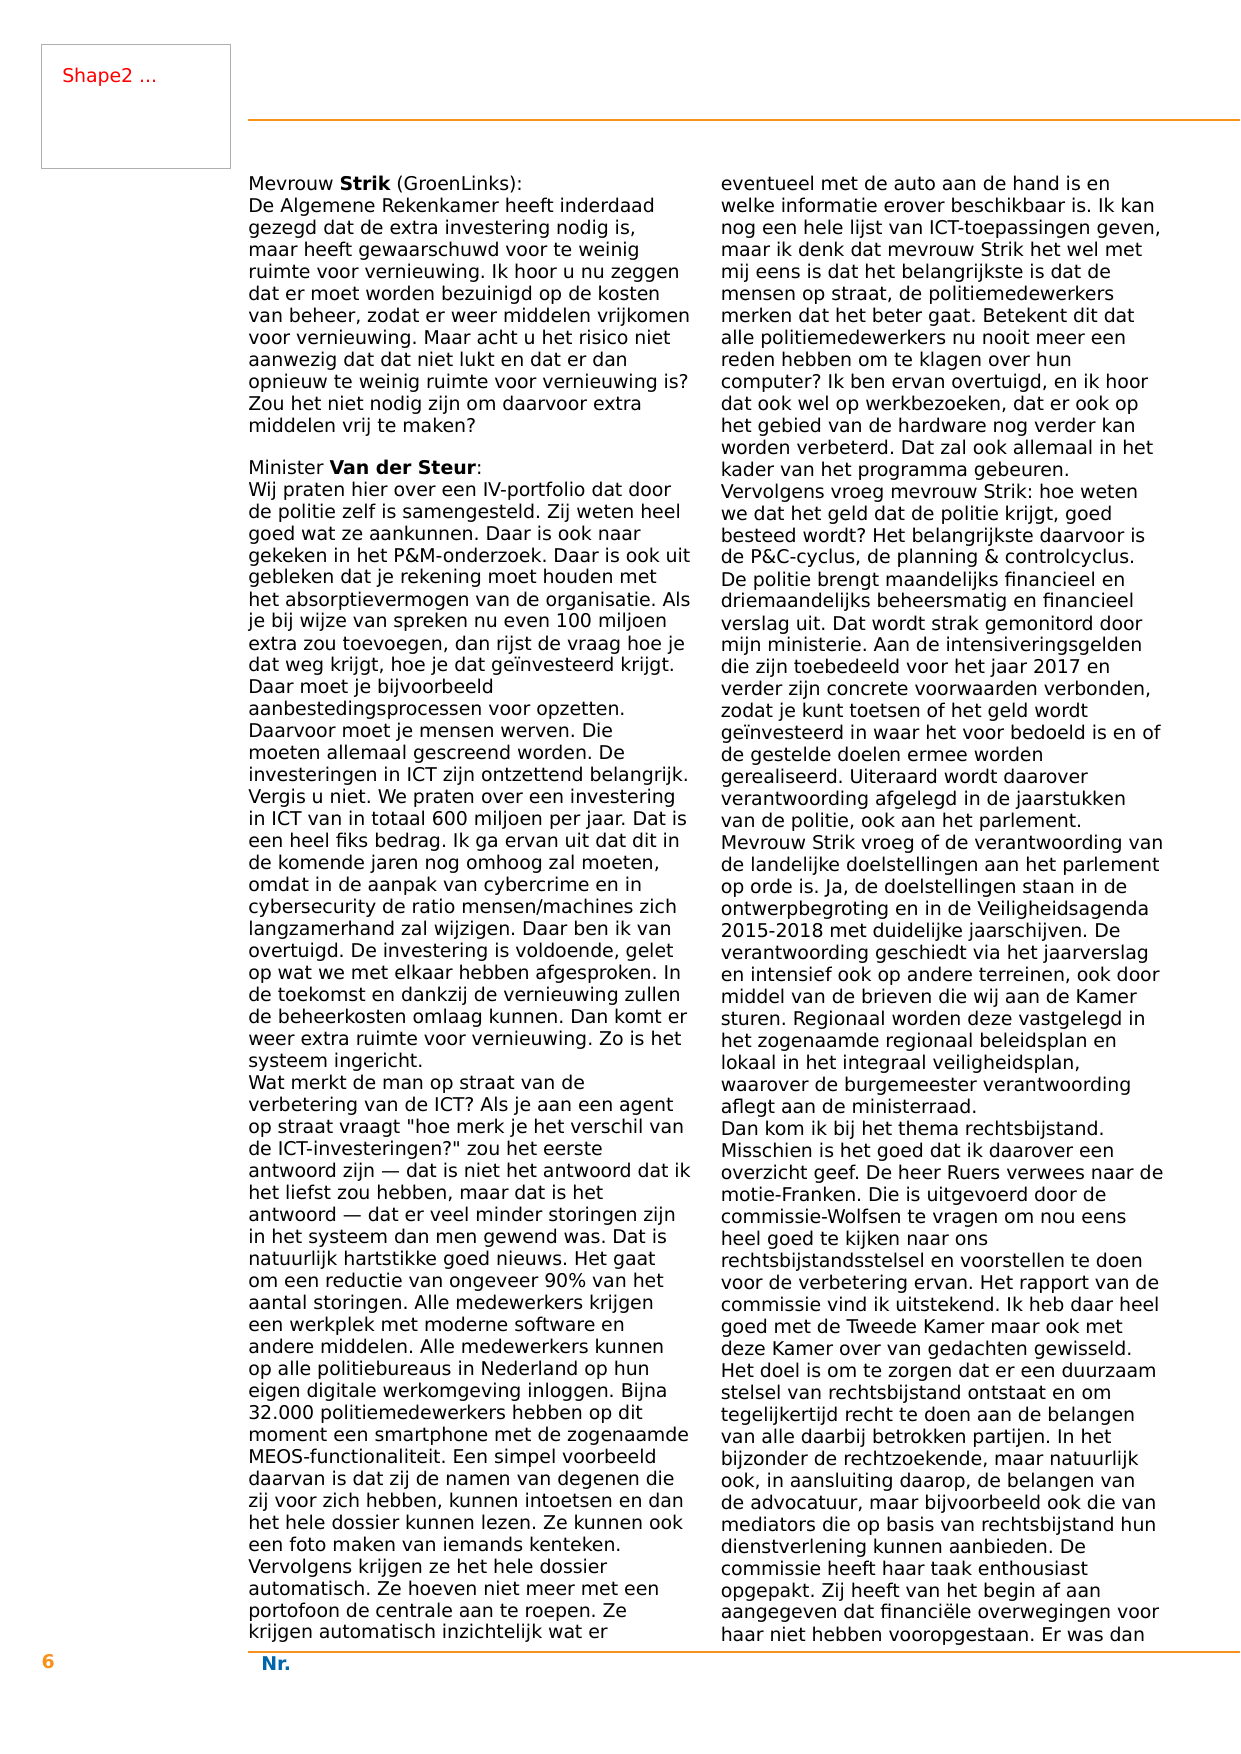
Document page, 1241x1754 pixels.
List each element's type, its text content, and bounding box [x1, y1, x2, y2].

text Dan kom ik bij het thema rechtsbijstand. Misschien is het goed dat ik daarover een overzicht geef. De heer Ruers verwees naar de motie-Franken. Die is uitgevoerd door de commissie-Wolfsen te vragen om nou eens heel goed te kijken naar ons rechtsbijstandsstelsel en voorstellen te doen voor de verbetering ervan. Het rapport van de commissie vind ik uitstekend. Ik heb daar heel goed met de Tweede Kamer maar ook met deze Kamer over van gedachten gewisseld. Het doel is om te zorgen dat er een duurzaam stelsel van rechtsbijstand ontstaat en om tegelijkertijd recht te doen aan de belangen van alle daarbij betrokken partijen. In het bijzonder de rechtzoekende, maar natuurlijk ook, in aansluiting daarop, de belangen van de advocatuur, maar bijvoorbeeld ook die van mediators die op basis van rechtsbijstand hun dienstverlening kunnen aanbieden. De commissie heeft haar taak enthousiast opgepakt. Zij heeft van het begin af aan aangegeven dat financiële overwegingen voor haar niet hebben vooropgestaan. Er was dan [721, 1118, 1163, 1645]
text Mevrouw Strik vroeg of de verantwoording van de landelijke doelstellingen aan het parlement op orde is. Ja, de doelstellingen staan in de ontwerpbegroting en in de Veiligheidsagenda 2015-2018 met duidelijke jaarschijven. De verantwoording geschiedt via het jaarverslag en intensief ook op andere terreinen, ook door middel van de brieven die wij aan de Kamer sturen. Regionaal worden deze vastgelegd in het zogenaamde regionaal beleidsplan en lokaal in het integraal veiligheidsplan, waarover de burgemeester verantwoording aflegt aan de ministerraad. [721, 832, 1163, 1118]
text eventueel met de auto aan de hand is en welke informatie erover beschikbaar is. Ik kan nog een hele lijst van ICT-toepassingen geven, maar ik denk dat mevrouw Strik het wel met mij eens is dat het belangrijkste is dat de mensen op straat, de politiemedewerkers merken dat het beter gaat. Betekent dit dat alle politiemedewerkers nu nooit meer een reden hebben om te klagen over hun computer? Ik ben ervan overtuigd, en ik hoor dat ook wel op werkbezoeken, dat er ook op het gebied van de hardware nog verder kan worden verbeterd. Dat zal ook allemaal in het kader van het programma gebeuren. [721, 173, 1163, 481]
text Mevrouw Strik (GroenLinks): [248, 173, 691, 195]
text Wat merkt de man op straat van de verbetering van de ICT? Als je aan een agent op straat vraagt "hoe merk je het verschil van de ICT-investeringen?" zou het eerste antwoord zijn — dat is niet het antwoord dat ik het liefst zou hebben, maar dat is het antwoord — dat er veel minder storingen zijn in het systeem dan men gewend was. Dat is natuurlijk hartstikke goed nieuws. Het gaat om een reductie van ongeveer 90% van het aantal storingen. Alle medewerkers krijgen een werkplek met moderne software en andere middelen. Alle medewerkers kunnen op alle politiebureaus in Nederland op hun eigen digitale werkomgeving inloggen. Bijna 32.000 politiemedewerkers hebben op dit moment een smartphone met de zogenaamde MEOS-functionaliteit. Een simpel voorbeeld daarvan is dat zij de namen van degenen die zij voor zich hebben, kunnen intoetsen en dan het hele dossier kunnen lezen. Ze kunnen ook een foto maken van iemands kenteken. Vervolgens krijgen ze het hele dossier automatisch. Ze hoeven niet meer met een portofoon de centrale aan te roepen. Ze krijgen automatisch inzichtelijk wat er [248, 1072, 691, 1643]
text Vervolgens vroeg mevrouw Strik: hoe weten we dat het geld dat de politie krijgt, goed besteed wordt? Het belangrijkste daarvoor is de P&C-cyclus, de planning & controlcyclus. De politie brengt maandelijks financieel en driemaandelijks beheersmatig en financieel verslag uit. Dat wordt strak gemonitord door mijn ministerie. Aan de intensiveringsgelden die zijn toebedeeld voor het jaar 2017 en verder zijn concrete voorwaarden verbonden, zodat je kunt toetsen of het geld wordt geïnvesteerd in waar het voor bedoeld is en of de gestelde doelen ermee worden gerealiseerd. Uiteraard wordt daarover verantwoording afgelegd in de jaarstukken van de politie, ook aan het parlement. [721, 481, 1163, 832]
text Minister Van der Steur: [248, 457, 691, 478]
text De Algemene Rekenkamer heeft inderdaad gezegd dat de extra investering nodig is, maar heeft gewaarschuwd voor te weinig ruimte voor vernieuwing. Ik hoor u nu zeggen dat er moet worden bezuinigd op de kosten van beheer, zodat er weer middelen vrijkomen voor vernieuwing. Maar acht u het risico niet aanwezig dat dat niet lukt en dat er dan opnieuw te weinig ruimte voor vernieuwing is? Zou het niet nodig zijn om daarvoor extra middelen vrij te maken? [248, 195, 691, 437]
text Wij praten hier over een IV-portfolio dat door de politie zelf is samengesteld. Zij weten heel goed wat ze aankunnen. Daar is ook naar gekeken in het P&M-onderzoek. Daar is ook uit gebleken dat je rekening moet houden met het absorptievermogen van de organisatie. Als je bij wijze van spreken nu even 100 miljoen extra zou toevoegen, dan rijst de vraag hoe je dat weg krijgt, hoe je dat geïnvesteerd krijgt. Daar moet je bijvoorbeeld aanbestedingsprocessen voor opzetten. Daarvoor moet je mensen werven. Die moeten allemaal gescreend worden. De investeringen in ICT zijn ontzettend belangrijk. Vergis u niet. We praten over een investering in ICT van in totaal 600 miljoen per jaar. Dat is een heel fiks bedrag. Ik ga ervan uit dat dit in de komende jaren nog omhoog zal moeten, omdat in de aanpak van cybercrime en in cybersecurity de ratio mensen/machines zich langzamerhand zal wijzigen. Daar ben ik van overtuigd. De investering is voldoende, gelet op wat we met elkaar hebben afgesproken. In de toekomst en dankzij de vernieuwing zullen de beheerkosten omlaag kunnen. Dan komt er weer extra ruimte voor vernieuwing. Zo is het systeem ingericht. [248, 478, 691, 1072]
